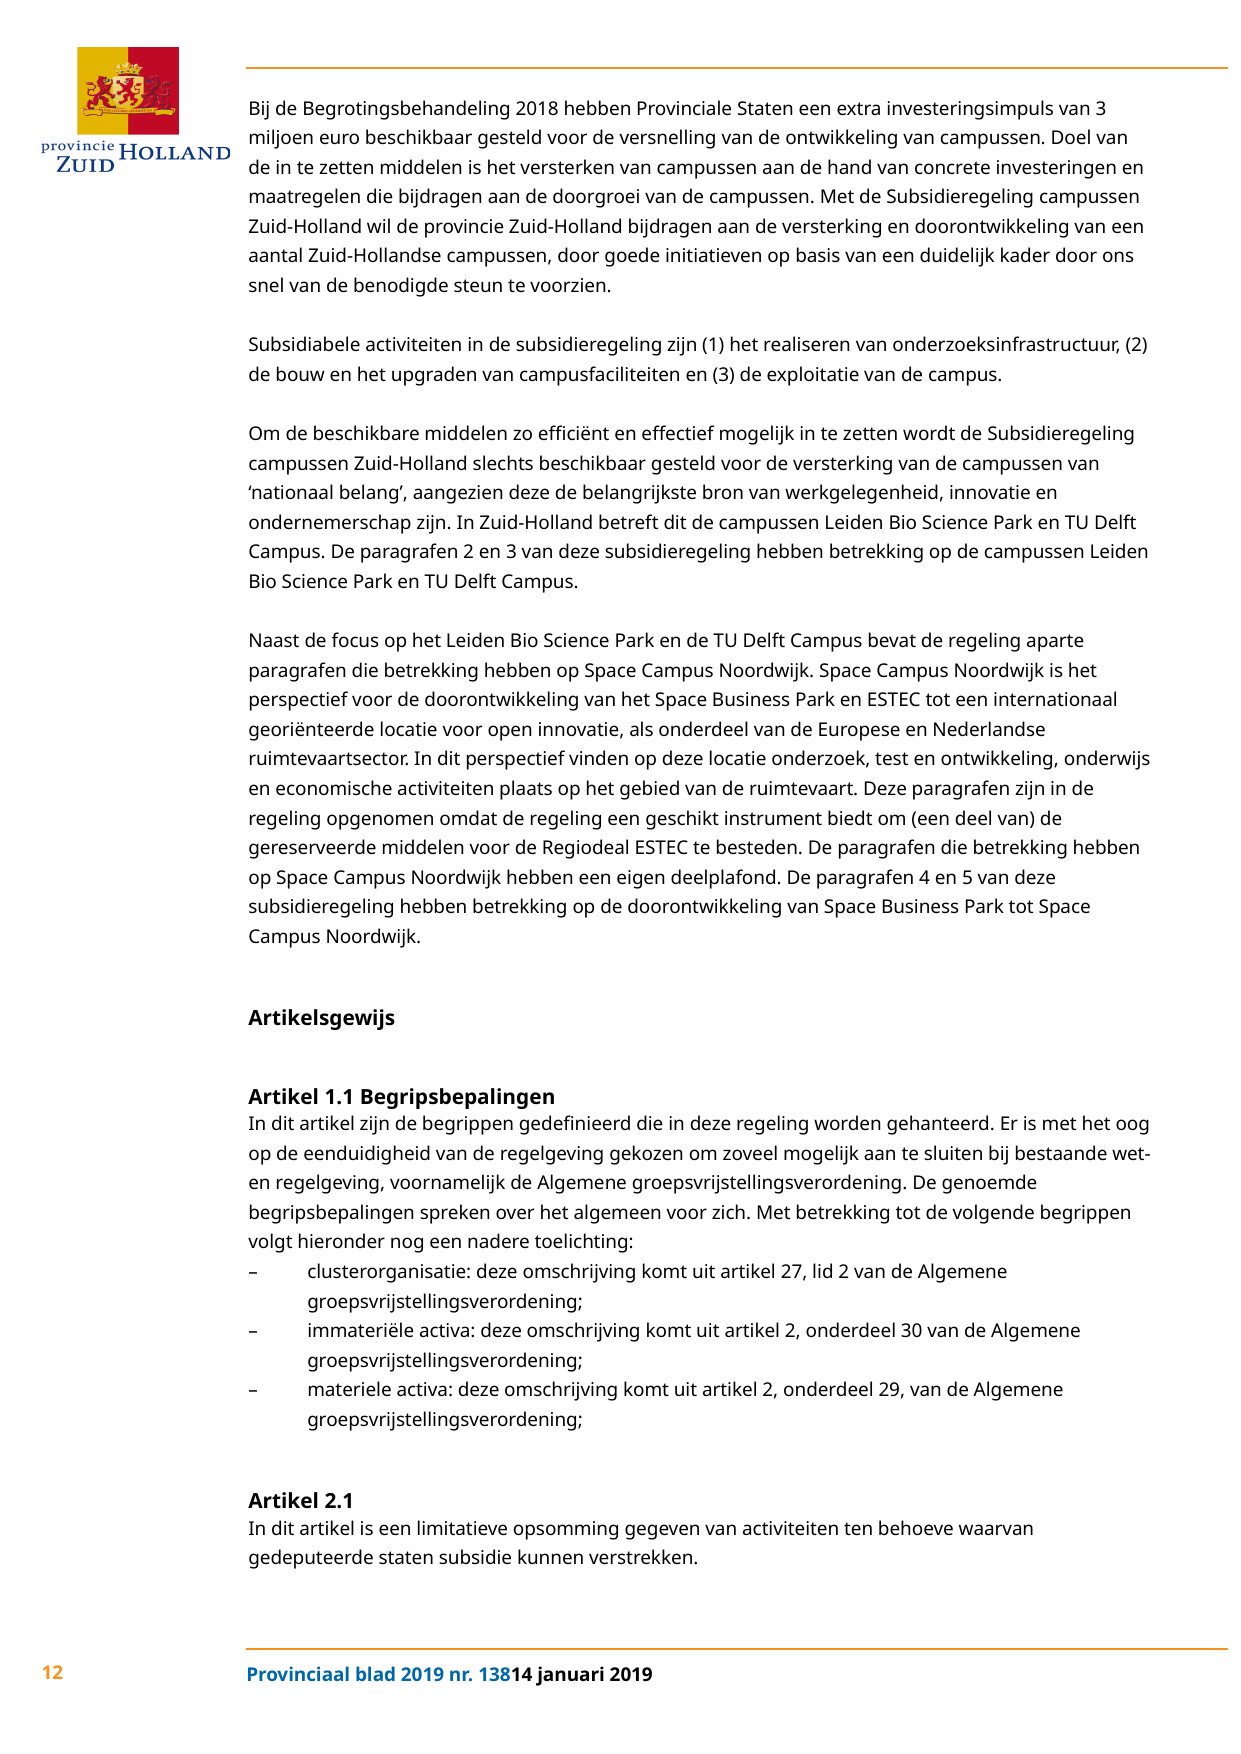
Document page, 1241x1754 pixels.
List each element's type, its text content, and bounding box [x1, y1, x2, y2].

text Naast de focus op het Leiden Bio Science Park en de TU Delft Campus bevat de regeling aparte paragrafen die betrekking hebben op Space Campus Noordwijk. Space Campus Noordwijk is het perspectief voor de doorontwikkeling van het Space Business Park en ESTEC tot een internationaal georiënteerde locatie voor open innovatie, als onderdeel van de Europese en Nederlandse ruimtevaartsector. In dit perspectief vinden op deze locatie onderzoek, test en ontwikkeling, onderwijs en economische activiteiten plaats op het gebied van de ruimtevaart. Deze paragrafen zijn in de regeling opgenomen omdat de regeling een geschikt instrument biedt om (een deel van) de gereserveerde middelen voor de Regiodeal ESTEC te besteden. De paragrafen die betrekking hebben op Space Campus Noordwijk hebben een eigen deelplafond. De paragrafen 4 en 5 van deze subsidieregeling hebben betrekking op de doorontwikkeling van Space Business Park tot Space Campus Noordwijk. [248, 627, 1152, 949]
text Artikelsgewijs [248, 1003, 1152, 1032]
text In dit artikel is een limitatieve opsomming gegeven van activiteiten ten behoeve waarvan gedeputeerde staten subsidie kunnen verstrekken. [248, 1515, 1152, 1570]
text Subsidiabele activiteiten in de subsidieregeling zijn (1) het realiseren van onderzoeksinfrastructuur, (2) de bouw en het upgraden van campusfaciliteiten en (3) de exploitatie van de campus. [248, 331, 1152, 387]
text Artikel 1.1 Begripsbepalingen [248, 1082, 1152, 1110]
text In dit artikel zijn de begrippen gedefinieerd die in deze regeling worden gehanteerd. Er is met het oog op de eenduidigheid van de regelgeving gekozen om zoveel mogelijk aan te sluiten bij bestaande wet- en regelgeving, voornamelijk de Algemene groepsvrijstellingsverordening. De genoemde begripsbepalingen spreken over het algemeen voor zich. Met betrekking tot de volgende begrippen volgt hieronder nog een nadere toelichting: [248, 1110, 1152, 1254]
text Bij de Begrotingsbehandeling 2018 hebben Provinciale Staten een extra investeringsimpuls van 3 miljoen euro beschikbaar gesteld voor de versnelling van de ontwikkeling van campussen. Doel van de in te zetten middelen is het versterken van campussen aan de hand van concrete investeringen en maatregelen die bijdragen aan de doorgroei van de campussen. Met de Subsidieregeling campussen Zuid-Holland wil de provincie Zuid-Holland bijdragen aan de versterking en doorontwikkeling van een aantal Zuid-Hollandse campussen, door goede initiatieven op basis van een duidelijk kader door ons snel van de benodigde steun te voorzien. [248, 95, 1152, 298]
list immateriële activa: deze omschrijving komt uit artikel 2, onderdeel 30 van de Algemene groepsvrijstellingsverordening; [248, 1317, 1152, 1373]
picture [41, 47, 231, 172]
text Artikel 2.1 [248, 1486, 1152, 1515]
list clusterorganisatie: deze omschrijving komt uit artikel 27, lid 2 van de Algemene groepsvrijstellingsverordening; [248, 1258, 1152, 1314]
text Om de beschikbare middelen zo efficiënt en effectief mogelijk in te zetten wordt de Subsidieregeling campussen Zuid-Holland slechts beschikbaar gesteld voor de versterking van de campussen van ‘nationaal belang’, aangezien deze de belangrijkste bron van werkgelegenheid, innovatie en ondernemerschap zijn. In Zuid-Holland betreft dit de campussen Leiden Bio Science Park en TU Delft Campus. De paragrafen 2 en 3 van deze subsidieregeling hebben betrekking op de campussen Leiden Bio Science Park en TU Delft Campus. [248, 420, 1152, 594]
list materiele activa: deze omschrijving komt uit artikel 2, onderdeel 29, van de Algemene groepsvrijstellingsverordening; [248, 1377, 1152, 1432]
